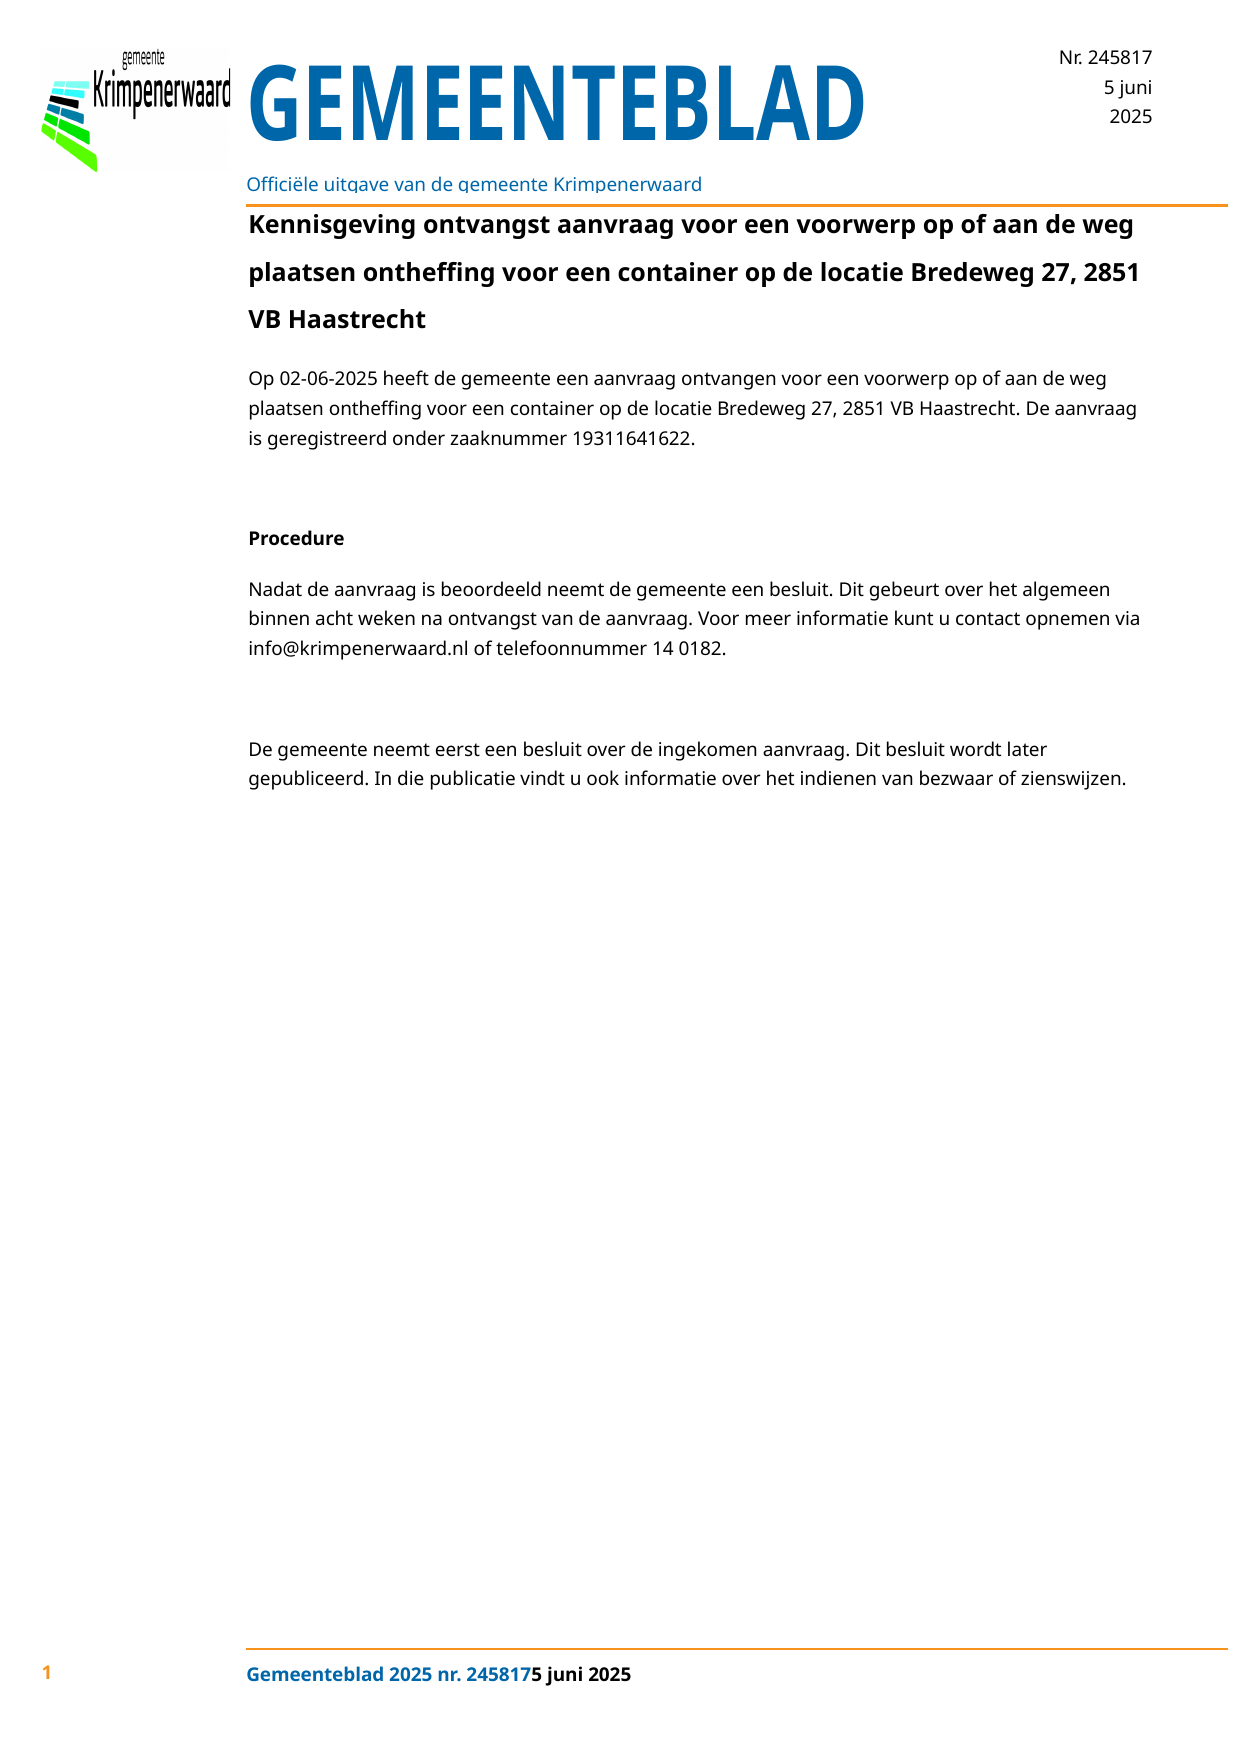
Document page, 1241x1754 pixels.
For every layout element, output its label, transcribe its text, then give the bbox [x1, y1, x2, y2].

text De gemeente neemt eerst een besluit over de ingekomen aanvraag. Dit besluit wordt later gepubliceerd. In die publicatie vindt u ook informatie over het indienen van bezwaar of zienswijzen. [248, 736, 1152, 791]
picture [41, 47, 231, 172]
text Op 02-06-2025 heeft de gemeente een aanvraag ontvangen voor een voorwerp op of aan de weg plaatsen ontheffing voor een container op de locatie Bredeweg 27, 2851 VB Haastrecht. De aanvraag is geregistreerd onder zaaknummer 19311641622. [248, 366, 1152, 450]
text Procedure [248, 526, 1152, 551]
text Nadat de aanvraag is beoordeeld neemt de gemeente een besluit. Dit gebeurt over het algemeen binnen acht weken na ontvangst van de aanvraag. Voor meer informatie kunt u contact opnemen via info@krimpenerwaard.nl of telefoonnummer 14 0182. [248, 576, 1152, 661]
text Kennisgeving ontvangst aanvraag voor een voorwerp op of aan de weg plaatsen ontheffing voor een container op de locatie Bredeweg 27, 2851 VB Haastrecht [248, 207, 1152, 336]
